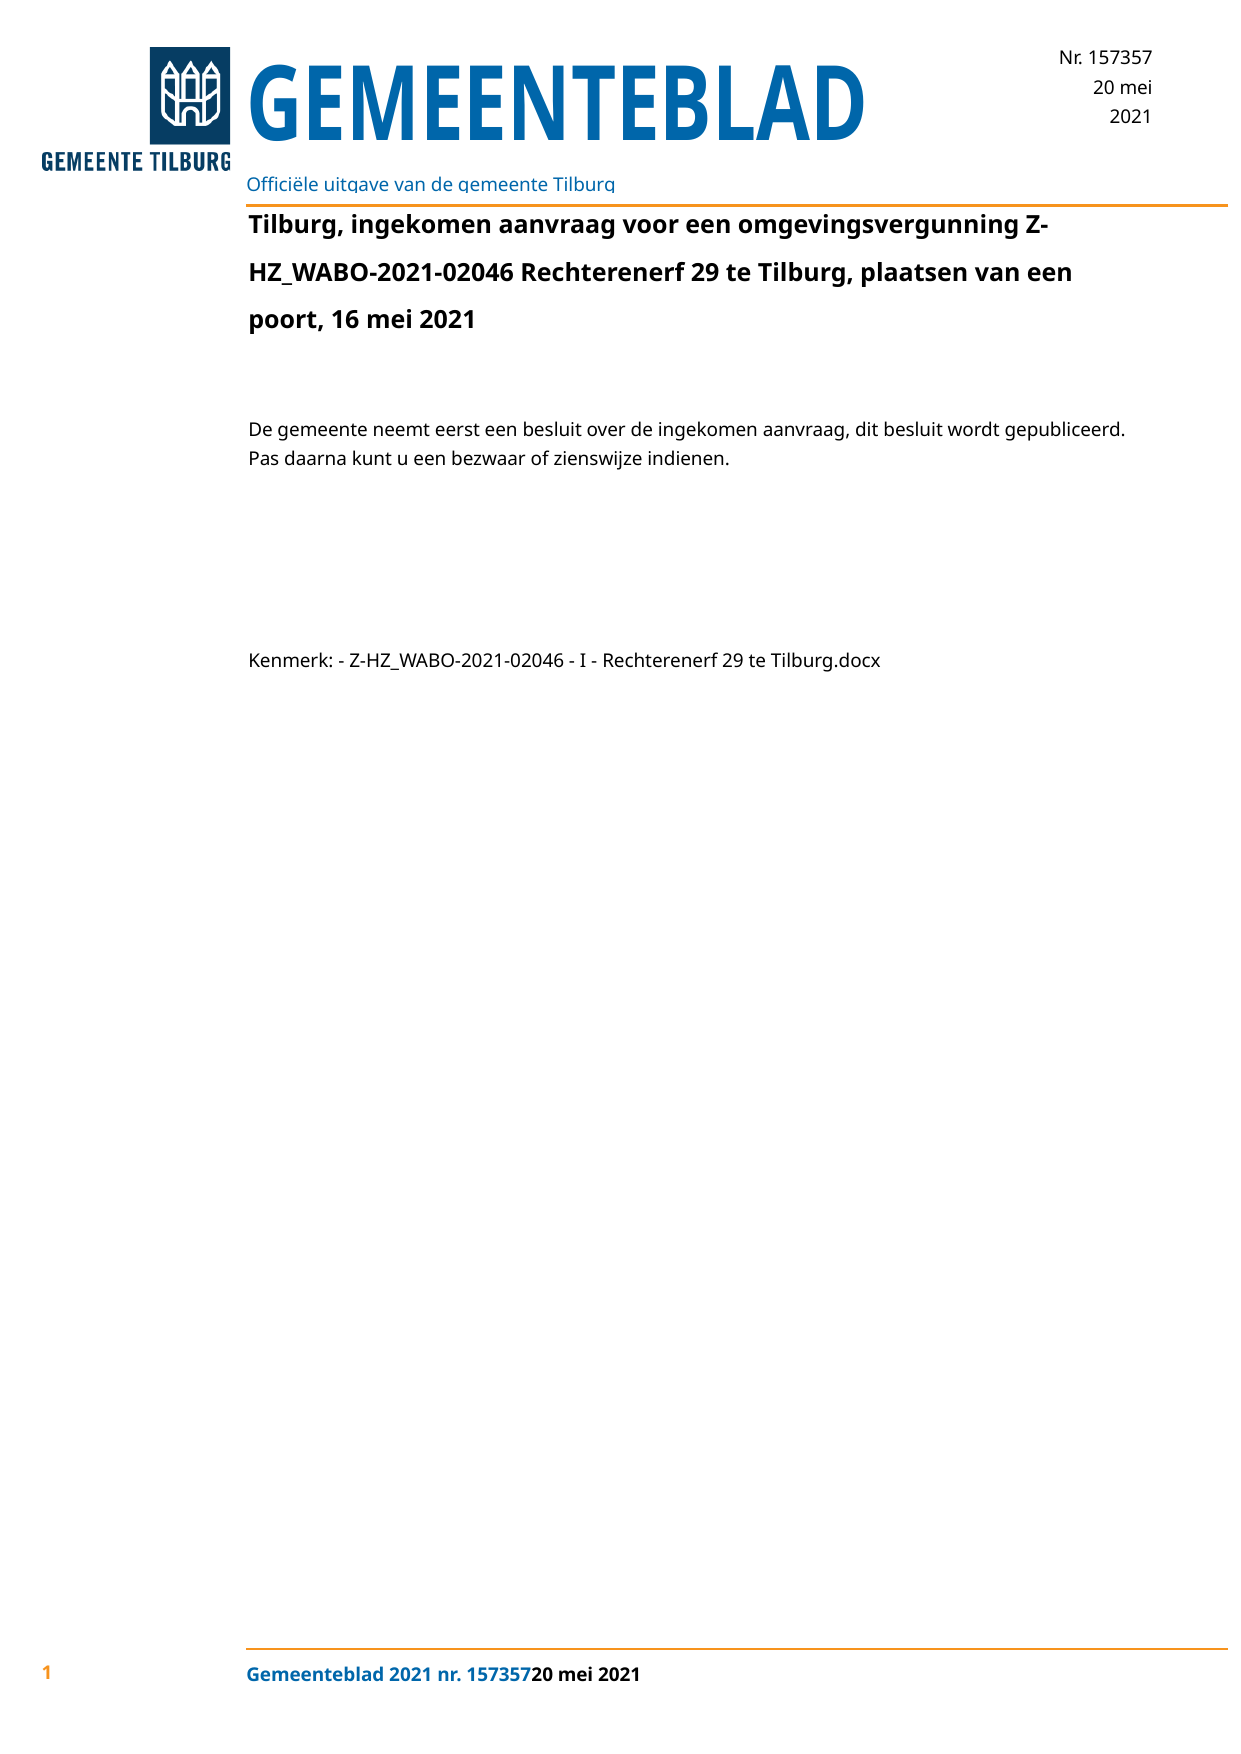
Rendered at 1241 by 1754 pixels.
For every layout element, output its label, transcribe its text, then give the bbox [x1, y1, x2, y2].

picture [41, 47, 231, 172]
text De gemeente neemt eerst een besluit over de ingekomen aanvraag, dit besluit wordt gepubliceerd. Pas daarna kunt u een bezwaar of zienswijze indienen. [248, 416, 1152, 471]
text Kenmerk: - Z-HZ_WABO-2021-02046 - I - Rechterenerf 29 te Tilburg.docx [248, 647, 1152, 673]
text Tilburg, ingekomen aanvraag voor een omgevingsvergunning Z-HZ_WABO-2021-02046 Rechterenerf 29 te Tilburg, plaatsen van een poort, 16 mei 2021 [248, 207, 1152, 336]
